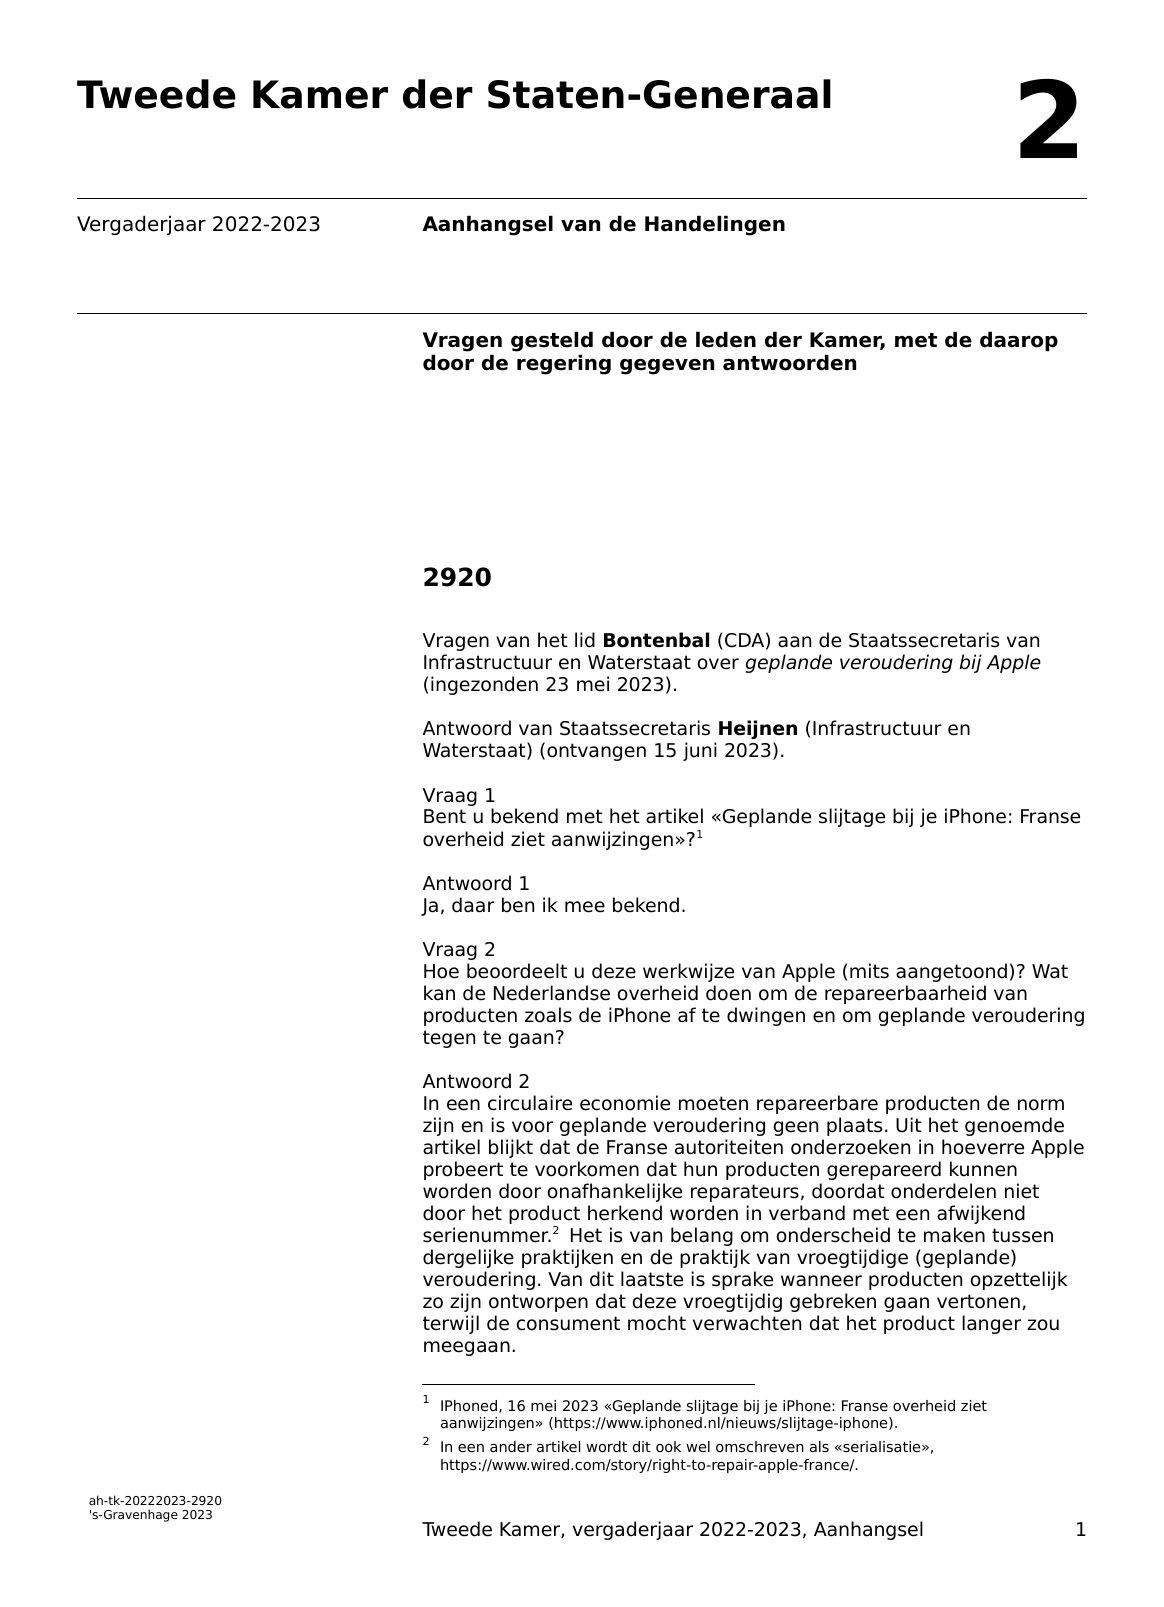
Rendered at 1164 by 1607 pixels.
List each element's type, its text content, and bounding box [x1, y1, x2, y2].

text 2920 [422, 563, 1087, 592]
text IPhoned, 16 mei 2023 «Geplande slijtage bij je iPhone: Franse overheid ziet aanwijzingen» (https://www.iphoned.nl/nieuws/slijtage-iphone). [422, 1393, 1087, 1432]
table_header Tweede Kamer der Staten-Generaal [77, 59, 886, 198]
text Vraag 1 [422, 784, 1087, 806]
text In een circulaire economie moeten repareerbare producten de norm zijn en is voor geplande veroudering geen plaats. Uit het genoemde artikel blijkt dat de Franse autoriteiten onderzoeken in hoeverre Apple probeert te voorkomen dat hun producten gerepareerd kunnen worden door onafhankelijke reparateurs, doordat onderdelen niet door het product herkend worden in verband met een afwijkend serienummer. Het is van belang om onderscheid te maken tussen dergelijke praktijken en de praktijk van vroegtijdige (geplande) veroudering. Van dit laatste is sprake wanneer producten opzettelijk zo zijn ontworpen dat deze vroegtijdig gebreken gaan vertonen, terwijl de consument mocht verwachten dat het product langer zou meegaan. [422, 1093, 1087, 1357]
text Vragen van het lid Bontenbal (CDA) aan de Staatssecretaris van Infrastructuur en Waterstaat over geplande veroudering bij Apple (ingezonden 23 mei 2023). [422, 630, 1087, 696]
text Hoe beoordeelt u deze werkwijze van Apple (mits aangetoond)? Wat kan de Nederlandse overheid doen om de repareerbaarheid van producten zoals de iPhone af te dwingen en om geplande veroudering tegen te gaan? [422, 961, 1087, 1049]
text In een ander artikel wordt dit ook wel omschreven als «serialisatie», https://www.wired.com/story/right-to-repair-apple-france/. [422, 1435, 1087, 1474]
text Antwoord 2 [422, 1071, 1087, 1093]
table_cell Vergaderjaar 2022-2023 [77, 199, 422, 313]
table_cell Aanhangsel van de Handelingen [422, 199, 1087, 313]
table_cell Vragen gesteld door de leden der Kamer, met de daarop door de regering gegeven antwoorden [422, 314, 1087, 375]
text Antwoord van Staatssecretaris Heijnen (Infrastructuur en Waterstaat) (ontvangen 15 juni 2023). [422, 718, 1087, 762]
text Bent u bekend met het artikel «Geplande slijtage bij je iPhone: Franse overheid ziet aanwijzingen»? [422, 806, 1087, 850]
text Vraag 2 [422, 939, 1087, 961]
text Ja, daar ben ik mee bekend. [422, 894, 1087, 917]
table_header 2 [886, 59, 1087, 198]
table_cell [77, 314, 422, 375]
text Antwoord 1 [422, 873, 1087, 894]
text 's-Gravenhage 2023 [88, 1508, 323, 1522]
text ah-tk-20222023-2920 [88, 1494, 323, 1508]
